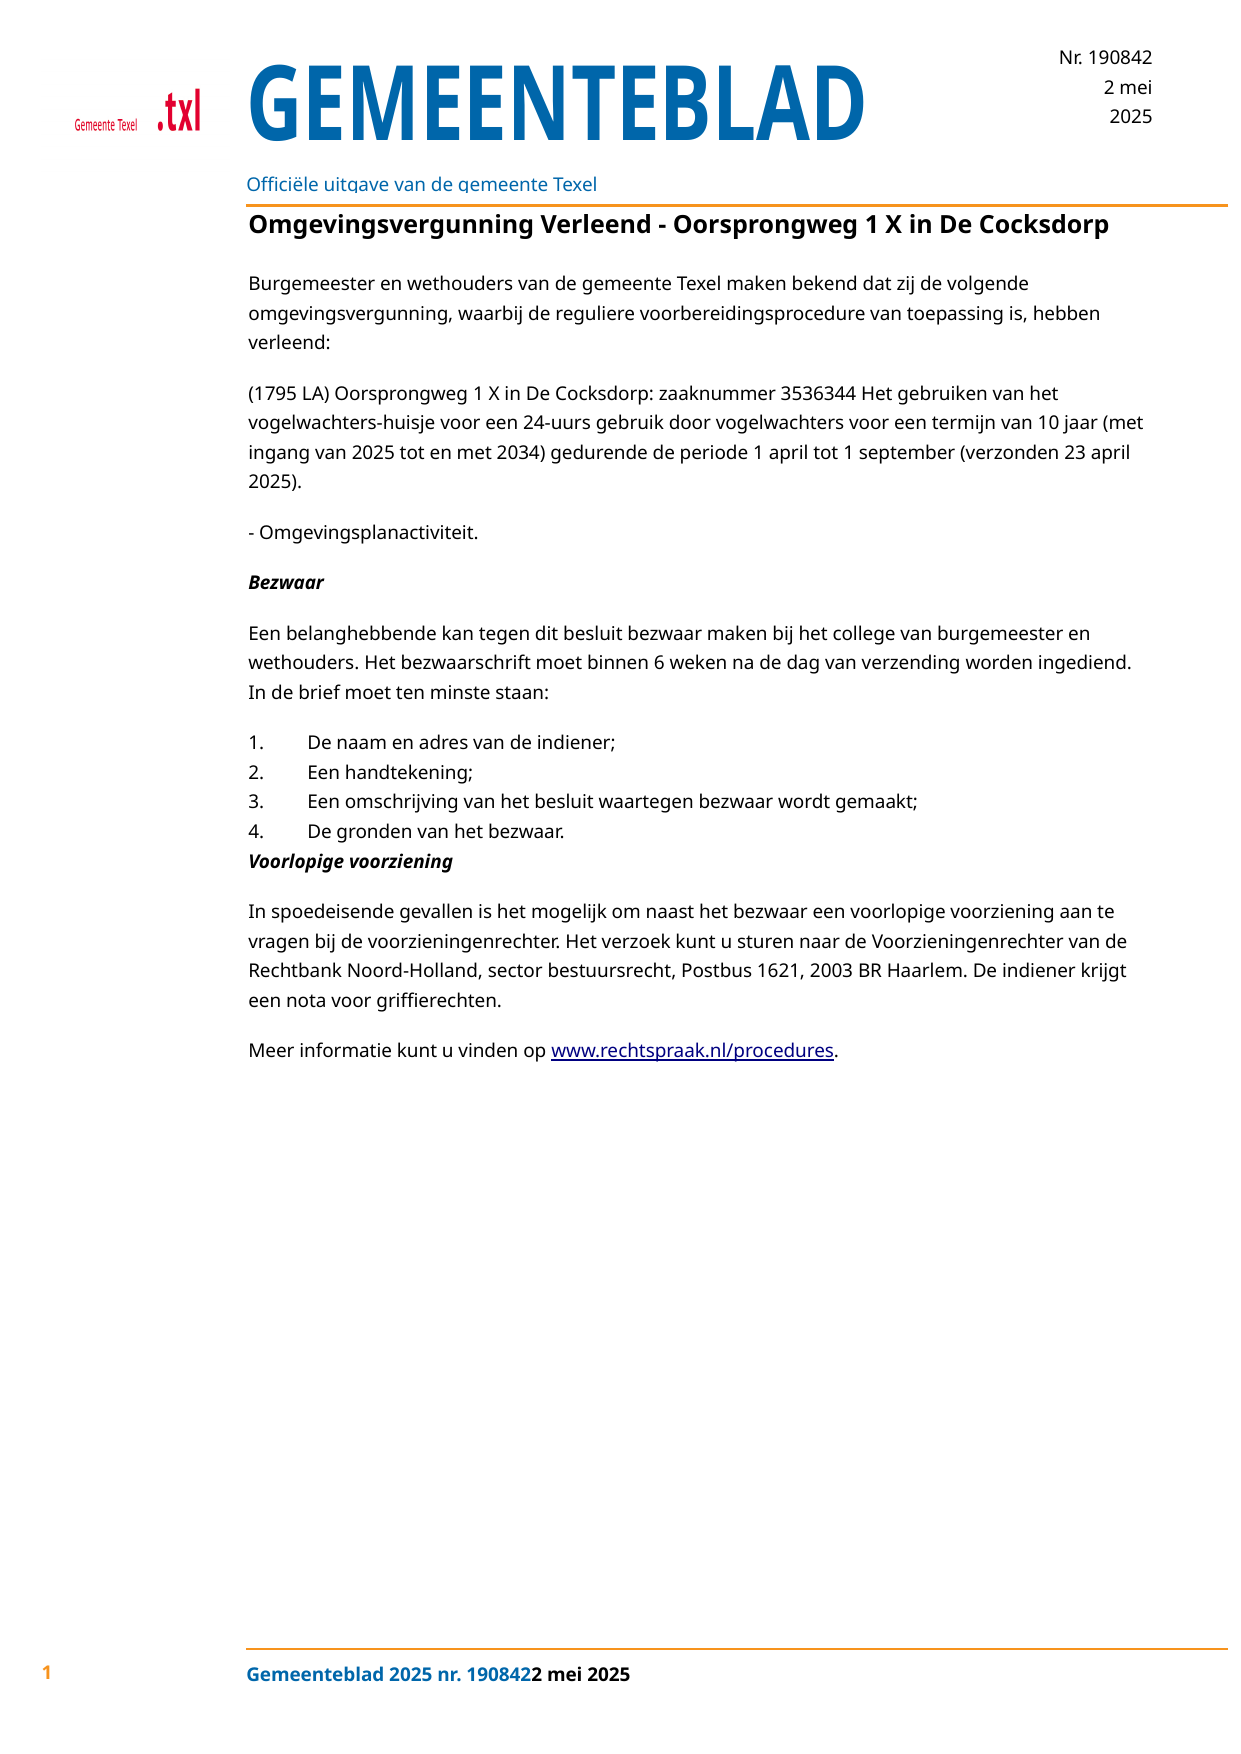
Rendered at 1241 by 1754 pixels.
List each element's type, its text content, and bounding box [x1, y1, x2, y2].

picture [41, 47, 231, 172]
text Burgemeester en wethouders van de gemeente Texel maken bekend dat zij de volgende omgevingsvergunning, waarbij de reguliere voorbereidingsprocedure van toepassing is, hebben verleend: [248, 270, 1152, 355]
text Bezwaar [248, 569, 1152, 595]
list Een handtekening; [248, 759, 1152, 785]
text Omgevingsvergunning Verleend - Oorsprongweg 1 X in De Cocksdorp [248, 207, 1152, 241]
text Meer informatie kunt u vinden op www.rechtspraak.nl/procedures. [248, 1037, 1152, 1063]
list De naam en adres van de indiener; [248, 729, 1152, 755]
list Een omschrijving van het besluit waartegen bezwaar wordt gemaakt; [248, 789, 1152, 814]
text Een belanghebbende kan tegen dit besluit bezwaar maken bij het college van burgemeester en wethouders. Het bezwaarschrift moet binnen 6 weken na de dag van verzending worden ingediend. In de brief moet ten minste staan: [248, 620, 1152, 705]
text - Omgevingsplanactiviteit. [248, 519, 1152, 545]
list De gronden van het bezwaar. [248, 818, 1152, 844]
text (1795 LA) Oorsprongweg 1 X in De Cocksdorp: zaaknummer 3536344 Het gebruiken van het vogelwachters-huisje voor een 24-uurs gebruik door vogelwachters voor een termijn van 10 jaar (met ingang van 2025 tot en met 2034) gedurende de periode 1 april tot 1 september (verzonden 23 april 2025). [248, 380, 1152, 494]
text Voorlopige voorziening [248, 848, 1152, 873]
text In spoedeisende gevallen is het mogelijk om naast het bezwaar een voorlopige voorziening aan te vragen bij de voorzieningenrechter. Het verzoek kunt u sturen naar de Voorzieningenrechter van de Rechtbank Noord-Holland, sector bestuursrecht, Postbus 1621, 2003 BR Haarlem. De indiener krijgt een nota voor griffierechten. [248, 898, 1152, 1013]
